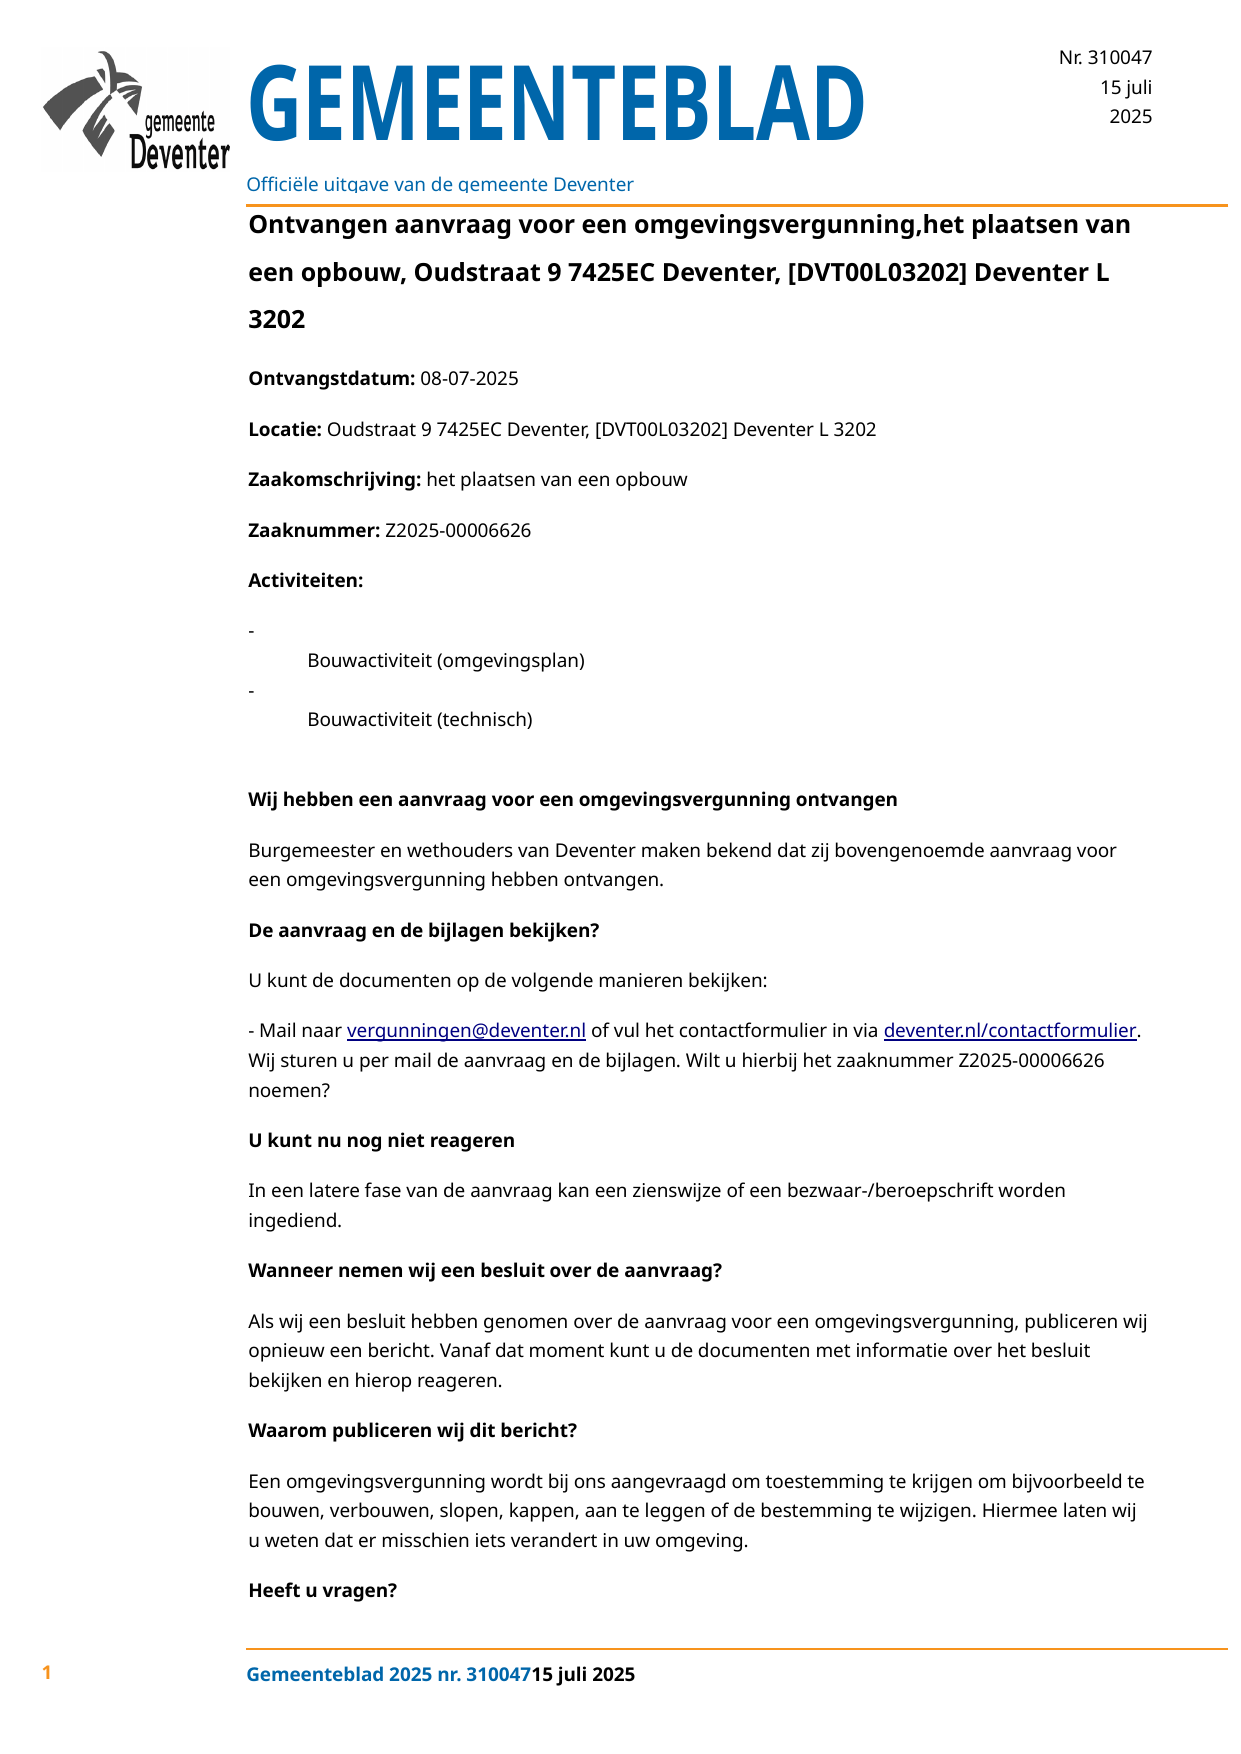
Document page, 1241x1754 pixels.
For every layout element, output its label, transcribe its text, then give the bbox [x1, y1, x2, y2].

text Wanneer nemen wij een besluit over de aanvraag? [248, 1258, 1152, 1283]
picture [41, 47, 231, 172]
text U kunt de documenten op de volgende manieren bekijken: [248, 967, 1152, 993]
list Bouwactiviteit (technisch) [248, 706, 1152, 732]
text Ontvangstdatum: 08-07-2025 [248, 366, 1152, 391]
text Ontvangen aanvraag voor een omgevingsvergunning,het plaatsen van een opbouw, Oudstraat 9 7425EC Deventer, [DVT00L03202] Deventer L 3202 [248, 207, 1152, 336]
text Wij hebben een aanvraag voor een omgevingsvergunning ontvangen [248, 786, 1152, 812]
text Activiteiten: [248, 567, 1152, 593]
text De aanvraag en de bijlagen bekijken? [248, 917, 1152, 942]
text - Mail naar vergunningen@deventer.nl of vul het contactformulier in via deventer.nl/contactformulier. Wij sturen u per mail de aanvraag en de bijlagen. Wilt u hierbij het zaaknummer Z2025-00006626 noemen? [248, 1018, 1152, 1102]
text Als wij een besluit hebben genomen over de aanvraag voor een omgevingsvergunning, publiceren wij opnieuw een bericht. Vanaf dat moment kunt u de documenten met informatie over het besluit bekijken en hierop reageren. [248, 1308, 1152, 1393]
text U kunt nu nog niet reageren [248, 1127, 1152, 1153]
text Een omgevingsvergunning wordt bij ons aangevraagd om toestemming te krijgen om bijvoorbeeld te bouwen, verbouwen, slopen, kappen, aan te leggen of de bestemming te wijzigen. Hiermee laten wij u weten dat er misschien iets verandert in uw omgeving. [248, 1468, 1152, 1553]
text Locatie: Oudstraat 9 7425EC Deventer, [DVT00L03202] Deventer L 3202 [248, 416, 1152, 442]
text Heeft u vragen? [248, 1578, 1152, 1603]
text Waarom publiceren wij dit bericht? [248, 1418, 1152, 1443]
text Burgemeester en wethouders van Deventer maken bekend dat zij bovengenoemde aanvraag voor een omgevingsvergunning hebben ontvangen. [248, 837, 1152, 892]
text In een latere fase van de aanvraag kan een zienswijze of een bezwaar-/beroepschrift worden ingediend. [248, 1178, 1152, 1233]
text Zaakomschrijving: het plaatsen van een opbouw [248, 466, 1152, 492]
text Zaaknummer: Z2025-00006626 [248, 517, 1152, 542]
list Bouwactiviteit (omgevingsplan) [248, 647, 1152, 673]
